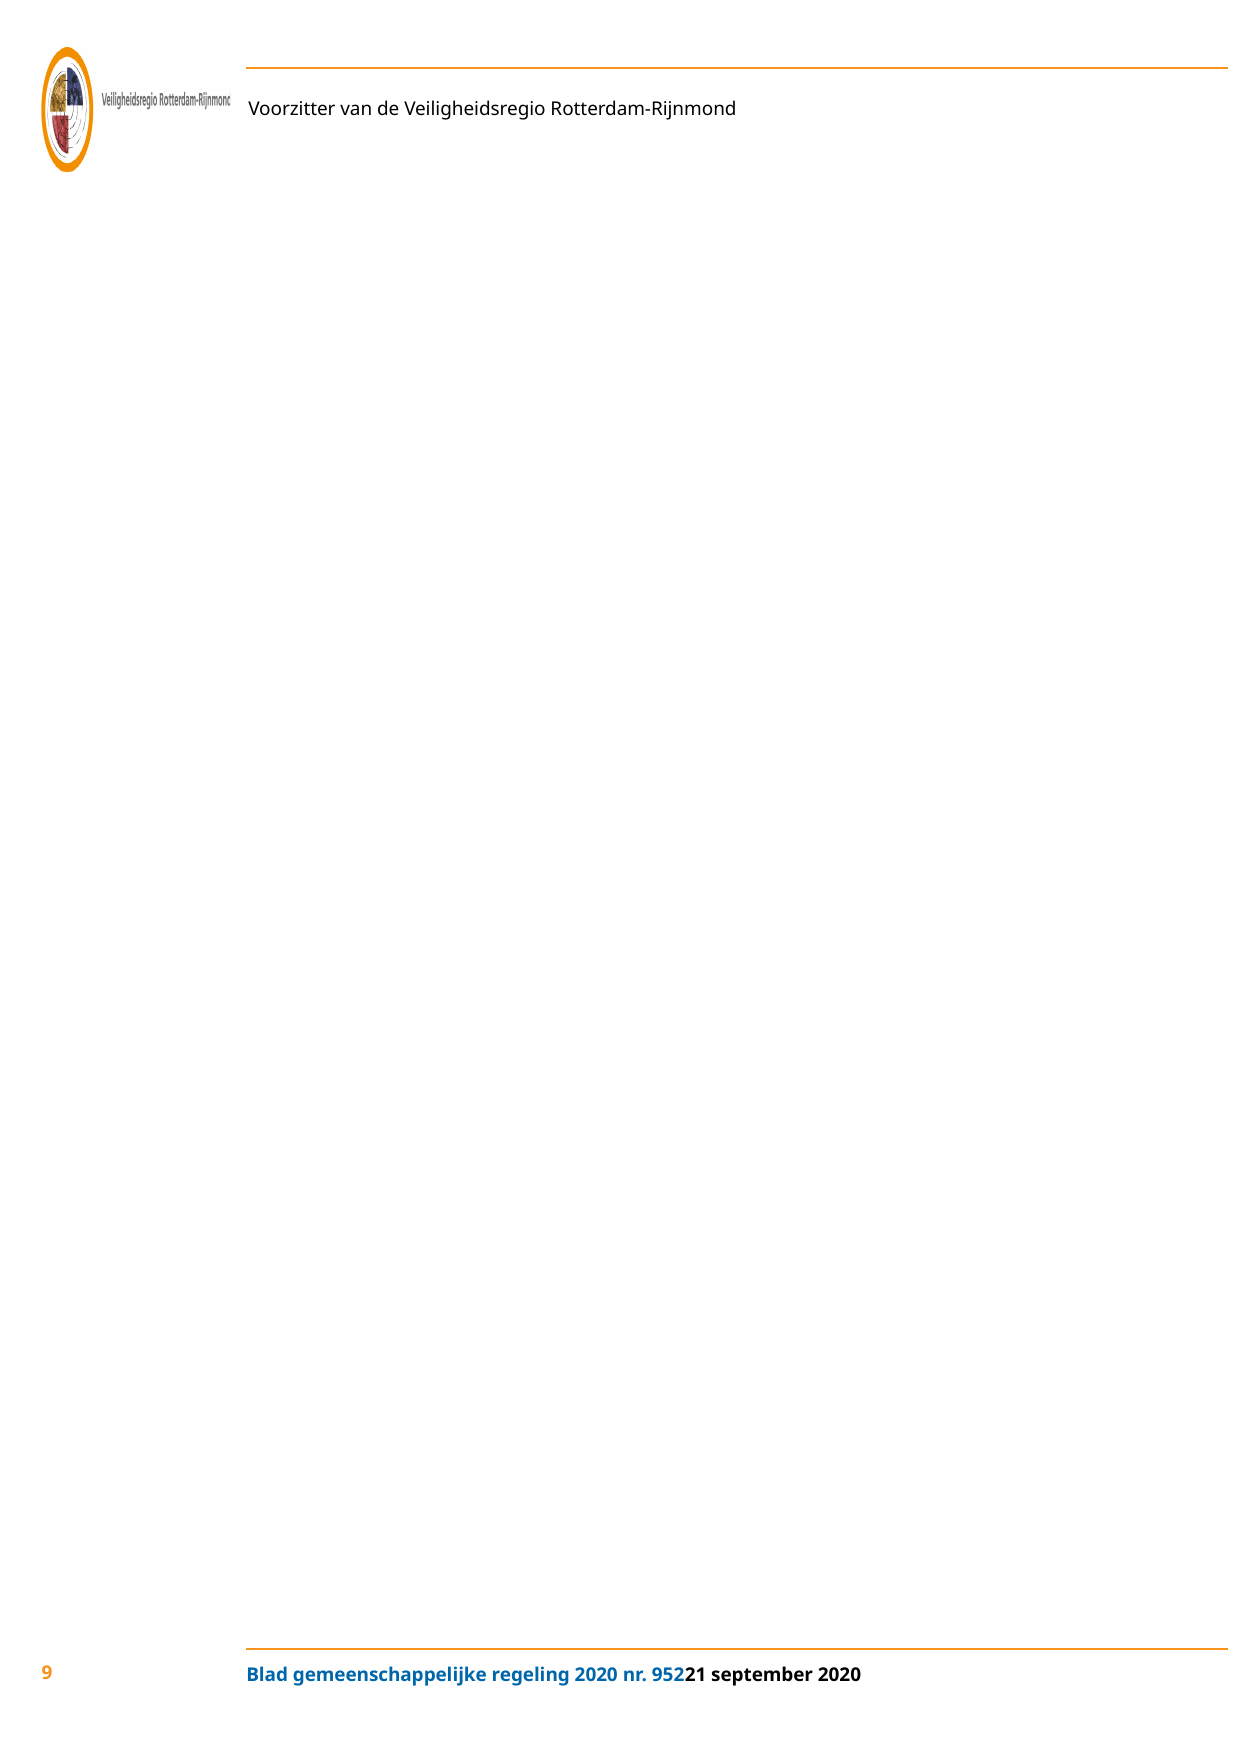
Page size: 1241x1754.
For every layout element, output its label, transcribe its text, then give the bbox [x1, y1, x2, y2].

text Voorzitter van de Veiligheidsregio Rotterdam-Rijnmond [248, 95, 1152, 121]
picture [41, 47, 231, 172]
